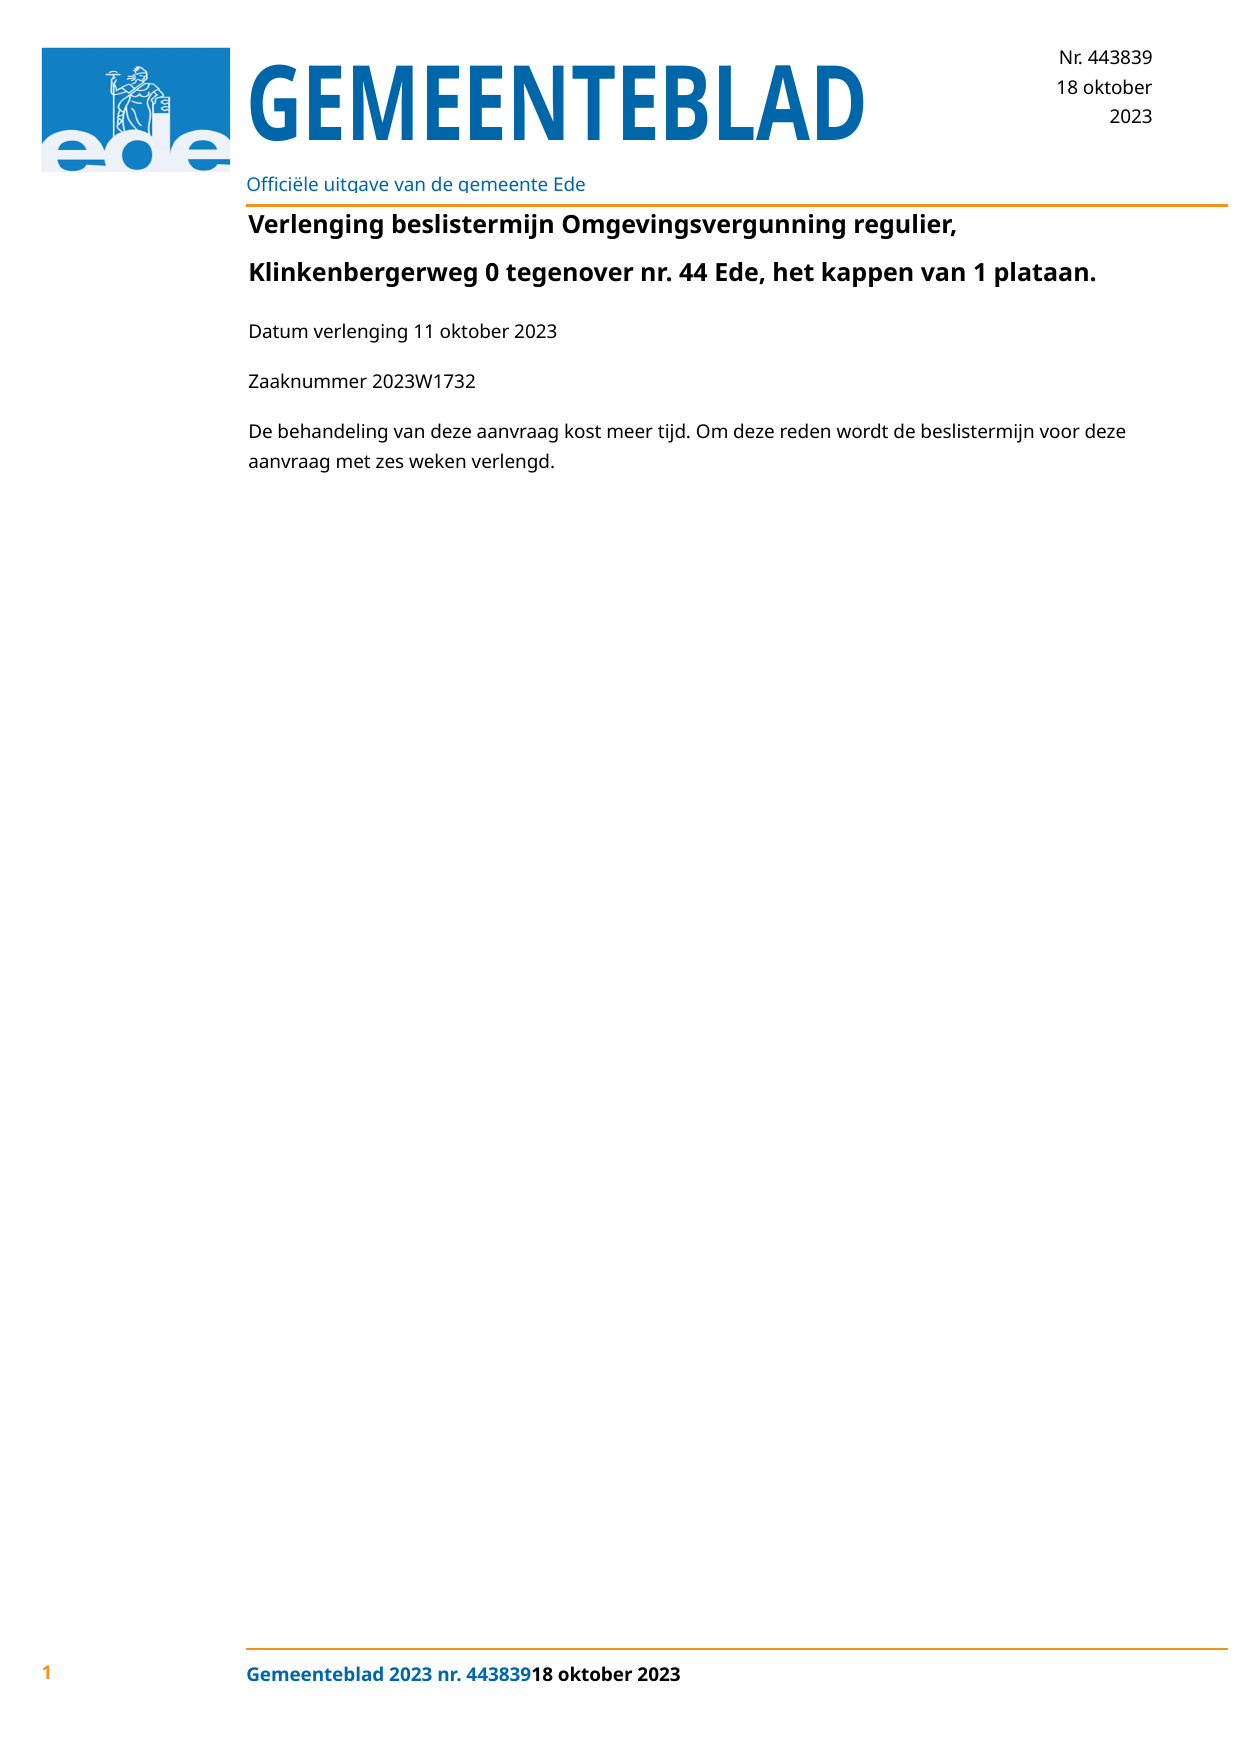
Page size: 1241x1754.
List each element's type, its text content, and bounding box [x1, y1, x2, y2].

text De behandeling van deze aanvraag kost meer tijd. Om deze reden wordt de beslistermijn voor deze aanvraag met zes weken verlengd. [248, 419, 1152, 474]
text Datum verlenging 11 oktober 2023 [248, 318, 1152, 344]
text Zaaknummer 2023W1732 [248, 368, 1152, 394]
text Verlenging beslistermijn Omgevingsvergunning regulier, Klinkenbergerweg 0 tegenover nr. 44 Ede, het kappen van 1 plataan. [248, 207, 1152, 288]
picture [41, 47, 231, 172]
